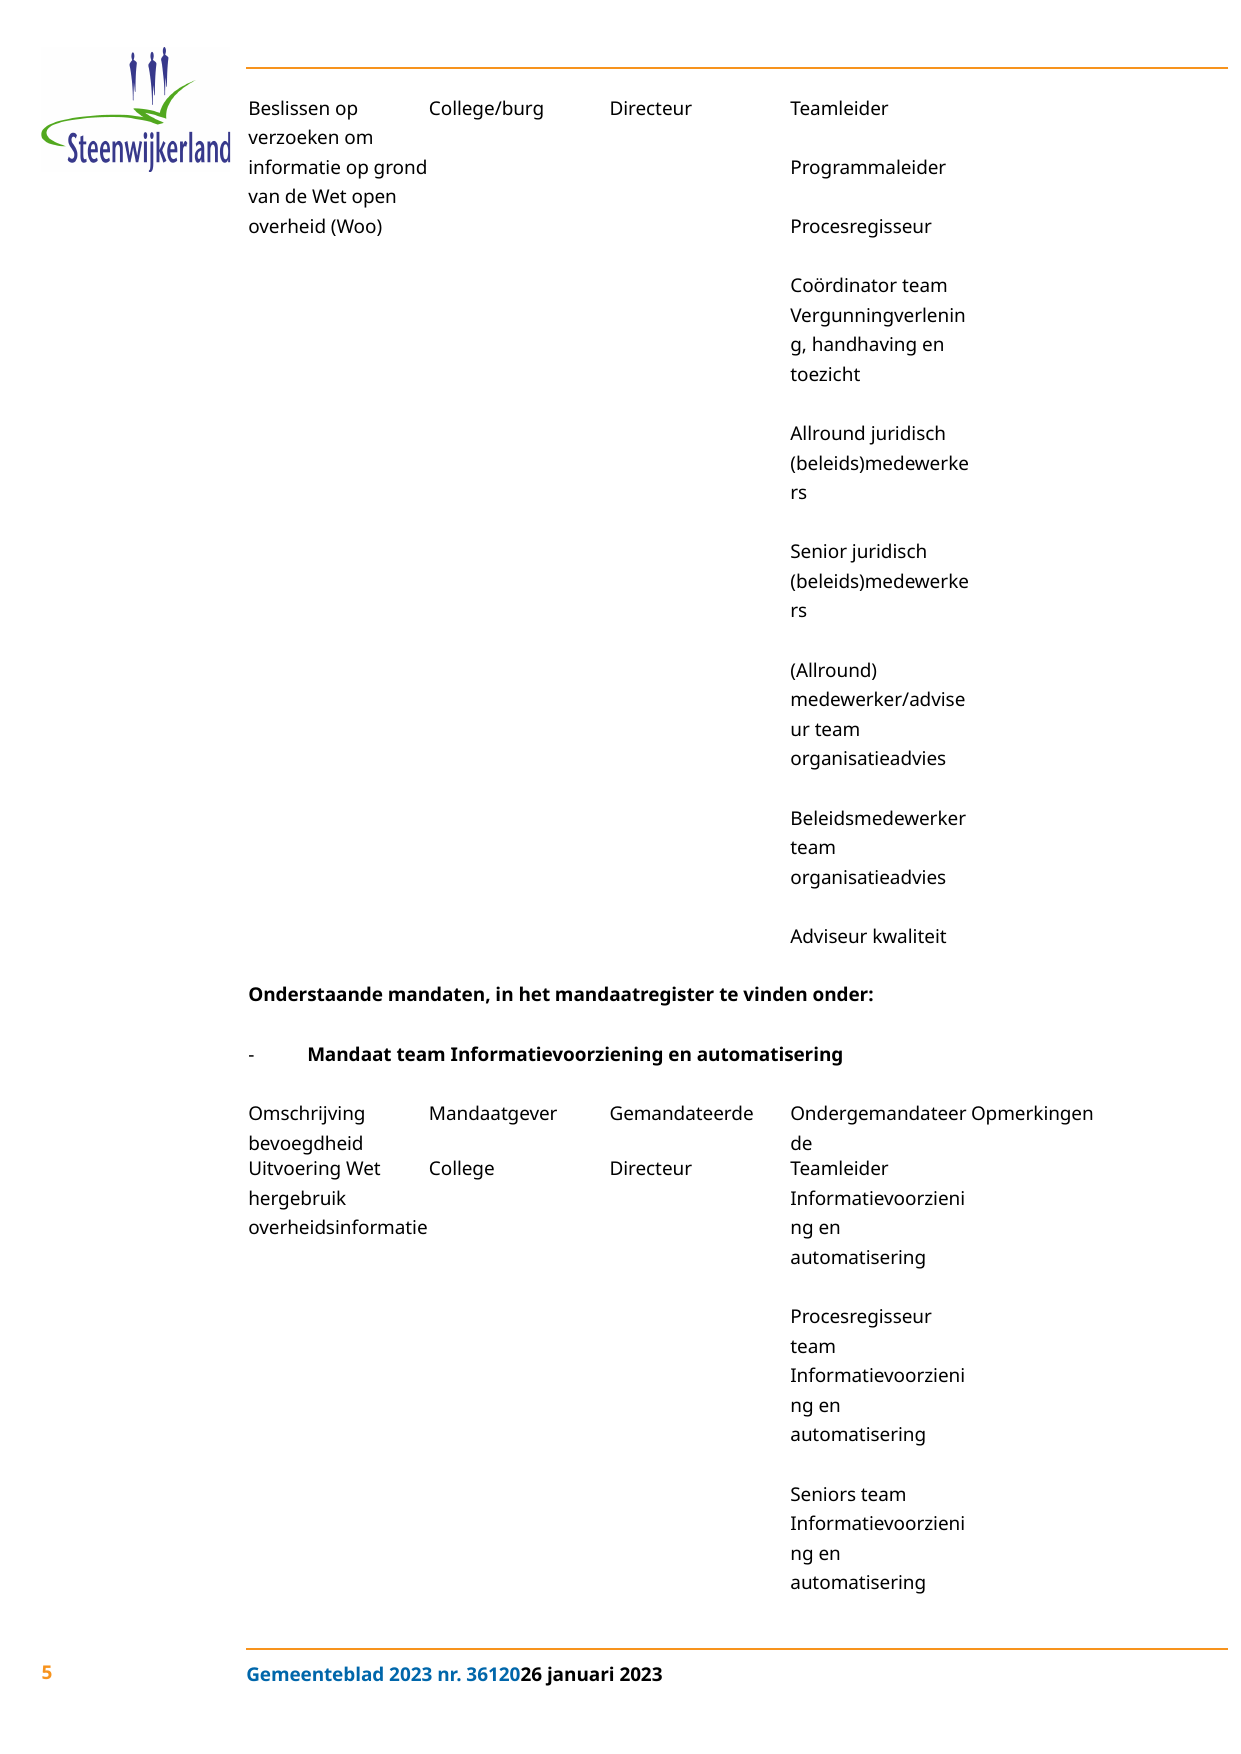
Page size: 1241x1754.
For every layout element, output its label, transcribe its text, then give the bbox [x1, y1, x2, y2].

table_cell College [429, 1155, 609, 1595]
table_cell [971, 95, 1152, 949]
table_header Omschrijving bevoegdheid [248, 1100, 429, 1155]
table_cell College/burg [429, 95, 609, 949]
table_cell Teamleider Programmaleider Procesregisseur Coördinator team Vergunningverlening, handhaving en toezicht Allround juridisch (beleids)medewerkers Senior juridisch (beleids)medewerkers (Allround) medewerker/adviseur team organisatieadvies Beleidsmedewerker team organisatieadvies Adviseur kwaliteit [790, 95, 971, 949]
table_header Gemandateerde [609, 1100, 790, 1155]
table_cell Beslissen op verzoeken om informatie op grond van de Wet open overheid (Woo) [248, 95, 429, 949]
table_cell Directeur [609, 95, 790, 949]
text Onderstaande mandaten, in het mandaatregister te vinden onder: [248, 982, 1152, 1007]
picture [41, 47, 231, 172]
table_cell [971, 1155, 1152, 1595]
list Mandaat team Informatievoorziening en automatisering [248, 1041, 1152, 1067]
table_cell Directeur [609, 1155, 790, 1595]
table_header Mandaatgever [429, 1100, 609, 1155]
table_header Ondergemandateerde [790, 1100, 971, 1155]
table_cell Teamleider Informatievoorziening en automatisering Procesregisseur team Informatievoorziening en automatisering Seniors team Informatievoorziening en automatisering [790, 1155, 971, 1595]
table_header Opmerkingen [971, 1100, 1152, 1155]
table_cell Uitvoering Wet hergebruik overheidsinformatie [248, 1155, 429, 1595]
